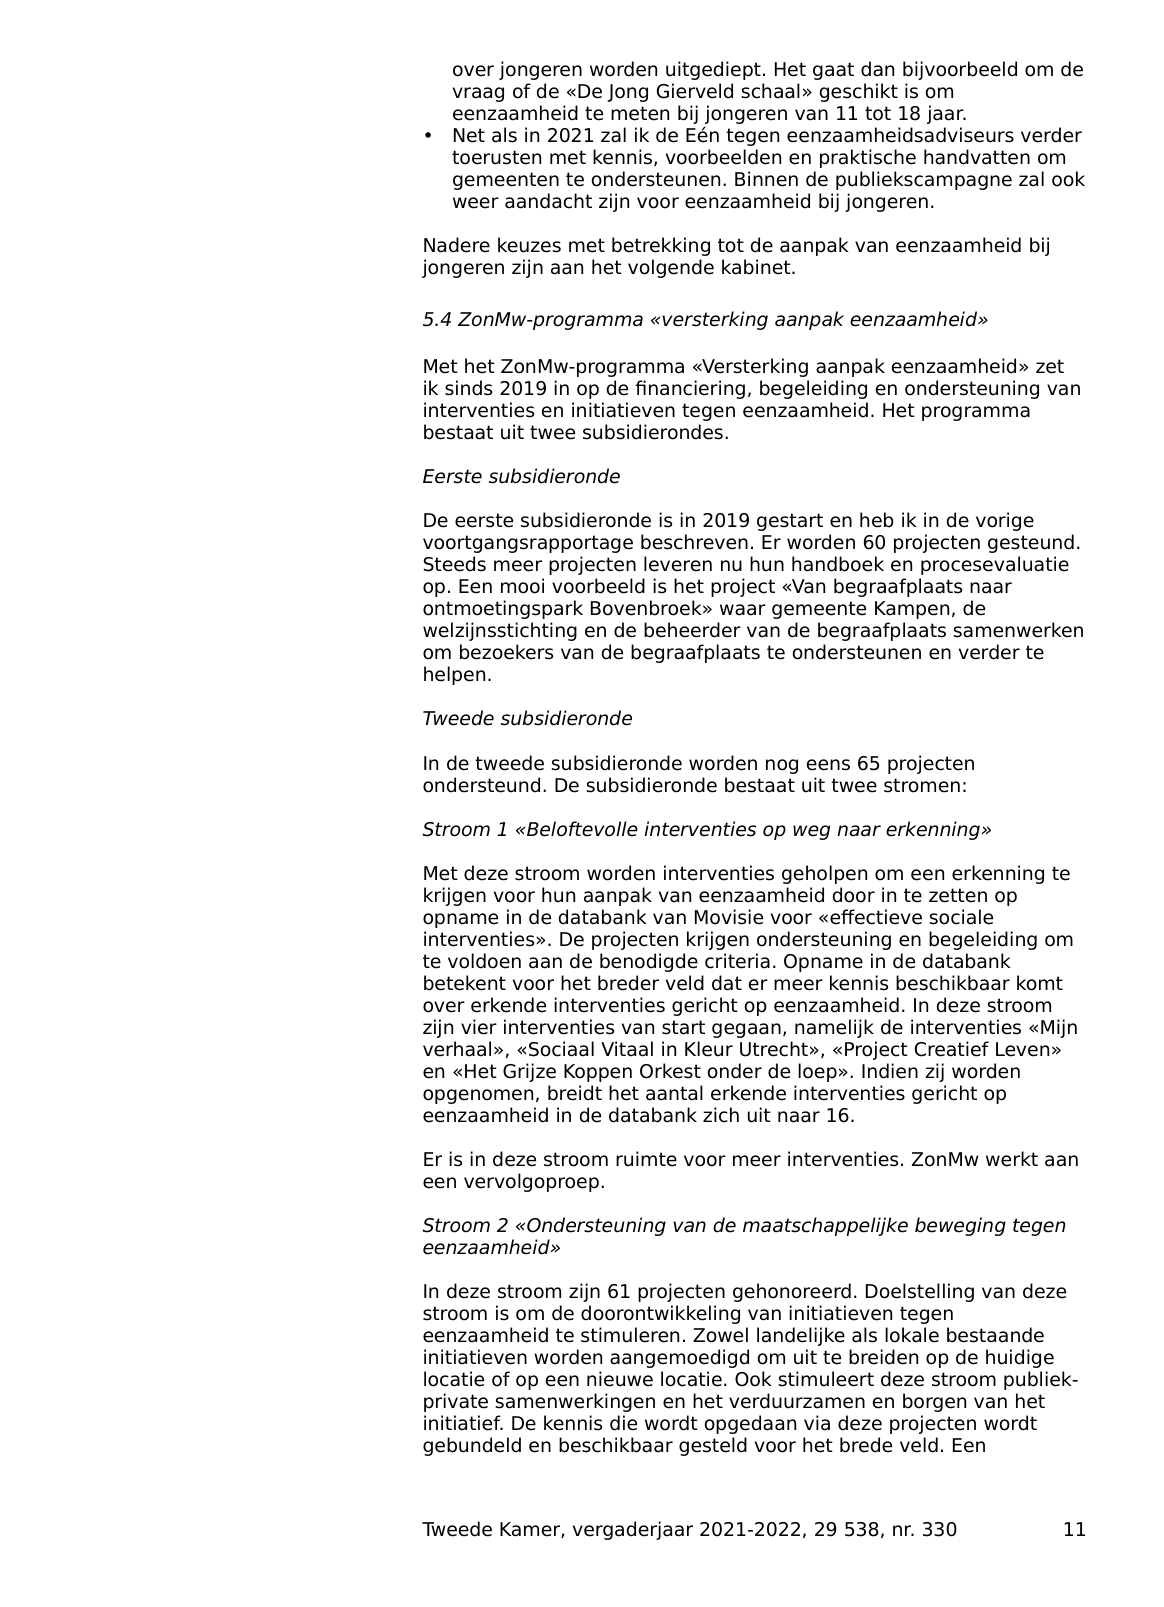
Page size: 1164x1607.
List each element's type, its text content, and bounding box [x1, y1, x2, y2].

text Nadere keuzes met betrekking tot de aanpak van eenzaamheid bij jongeren zijn aan het volgende kabinet. [422, 235, 1087, 279]
text De eerste subsidieronde is in 2019 gestart en heb ik in de vorige voortgangsrapportage beschreven. Er worden 60 projecten gesteund. Steeds meer projecten leveren nu hun handboek en procesevaluatie op. Een mooi voorbeeld is het project «Van begraafplaats naar ontmoetingspark Bovenbroek» waar gemeente Kampen, de welzijnsstichting en de beheerder van de begraafplaats samenwerken om bezoekers van de begraafplaats te ondersteunen en verder te helpen. [422, 510, 1087, 686]
text In de tweede subsidieronde worden nog eens 65 projecten ondersteund. De subsidieronde bestaat uit twee stromen: [422, 752, 1087, 796]
subtitle Eerste subsidieronde [422, 466, 1087, 488]
subtitle Stroom 2 «Ondersteuning van de maatschappelijke beweging tegen eenzaamheid» [422, 1215, 1087, 1259]
text In deze stroom zijn 61 projecten gehonoreerd. Doelstelling van deze stroom is om de doorontwikkeling van initiatieven tegen eenzaamheid te stimuleren. Zowel landelijke als lokale bestaande initiatieven worden aangemoedigd om uit te breiden op de huidige locatie of op een nieuwe locatie. Ook stimuleert deze stroom publiek-private samenwerkingen en het verduurzamen en borgen van het initiatief. De kennis die wordt opgedaan via deze projecten wordt gebundeld en beschikbaar gesteld voor het brede veld. Een [422, 1281, 1087, 1457]
text Met deze stroom worden interventies geholpen om een erkenning te krijgen voor hun aanpak van eenzaamheid door in te zetten op opname in de databank van Movisie voor «effectieve sociale interventies». De projecten krijgen ondersteuning en begeleiding om te voldoen aan de benodigde criteria. Opname in de databank betekent voor het breder veld dat er meer kennis beschikbaar komt over erkende interventies gericht op eenzaamheid. In deze stroom zijn vier interventies van start gegaan, namelijk de interventies «Mijn verhaal», «Sociaal Vitaal in Kleur Utrecht», «Project Creatief Leven» en «Het Grijze Koppen Orkest onder de loep». Indien zij worden opgenomen, breidt het aantal erkende interventies gericht op eenzaamheid in de databank zich uit naar 16. [422, 863, 1087, 1127]
text over jongeren worden uitgediept. Het gaat dan bijvoorbeeld om de vraag of de «De Jong Gierveld schaal» geschikt is om eenzaamheid te meten bij jongeren van 11 tot 18 jaar. [422, 59, 1087, 125]
text Er is in deze stroom ruimte voor meer interventies. ZonMw werkt aan een vervolgoproep. [422, 1149, 1087, 1193]
subtitle Stroom 1 «Beloftevolle interventies op weg naar erkenning» [422, 819, 1087, 841]
text • Net als in 2021 zal ik de Eén tegen eenzaamheidsadviseurs verder toerusten met kennis, voorbeelden en praktische handvatten om gemeenten te ondersteunen. Binnen de publiekscampagne zal ook weer aandacht zijn voor eenzaamheid bij jongeren. [422, 125, 1087, 213]
subtitle 5.4 ZonMw-programma «versterking aanpak eenzaamheid» [422, 309, 1087, 331]
text Met het ZonMw-programma «Versterking aanpak eenzaamheid» zet ik sinds 2019 in op de financiering, begeleiding en ondersteuning van interventies en initiatieven tegen eenzaamheid. Het programma bestaat uit twee subsidierondes. [422, 356, 1087, 444]
subtitle Tweede subsidieronde [422, 708, 1087, 730]
